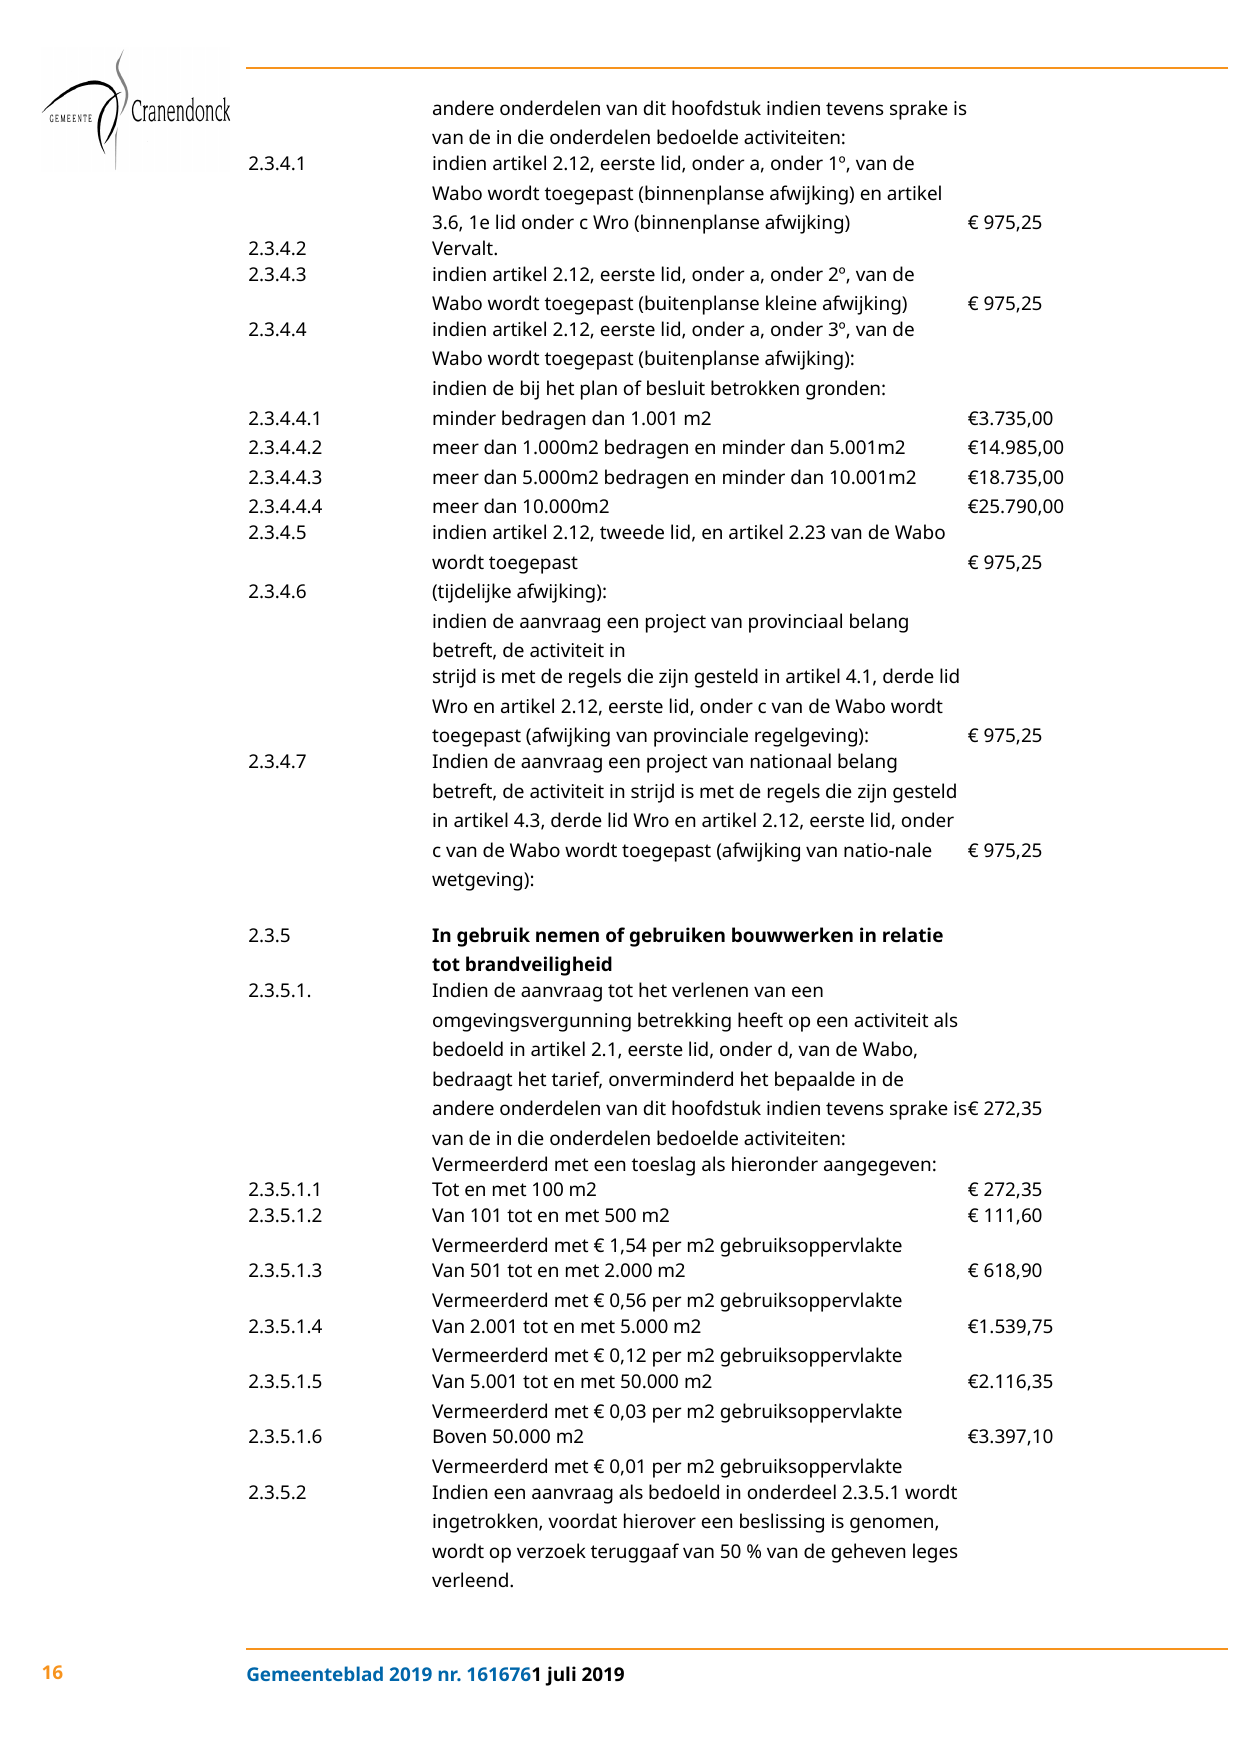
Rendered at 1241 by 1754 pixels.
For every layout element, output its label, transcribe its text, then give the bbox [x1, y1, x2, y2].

table_cell 2.3.4.1 [248, 150, 432, 235]
table_cell 2.3.5.1.4 [248, 1313, 432, 1368]
table_cell indien artikel 2.12, eerste lid, onder a, onder 2º, van de Wabo wordt toegepast (buitenplanse kleine afwijking) [432, 261, 968, 316]
table_cell 2.3.5.1.1 [248, 1177, 432, 1202]
table_cell Tot en met 100 m2 [432, 1177, 968, 1202]
table_cell Van 5.001 tot en met 50.000 m2 Vermeerderd met € 0,03 per m2 gebruiksoppervlakte [432, 1368, 968, 1423]
table_cell €2.116,35 [968, 1368, 1152, 1423]
table_cell Boven 50.000 m2 Vermeerderd met € 0,01 per m2 gebruiksoppervlakte [432, 1424, 968, 1479]
table_cell 2.3.5.1. [248, 977, 432, 1151]
table_cell [968, 95, 1152, 150]
table_cell [968, 1479, 1152, 1593]
table_cell € 272,35 [968, 977, 1152, 1151]
table_cell Van 101 tot en met 500 m2 Vermeerderd met € 1,54 per m2 gebruiksoppervlakte [432, 1202, 968, 1258]
table_cell € 975,25 [968, 519, 1152, 663]
table_cell [248, 95, 432, 150]
picture [41, 47, 231, 172]
table_cell 2.3.4.3 [248, 261, 432, 316]
table_cell strijd is met de regels die zijn gesteld in artikel 4.1, derde lid Wro en artikel 2.12, eerste lid, onder c van de Wabo wordt toegepast (afwijking van provinciale regelgeving): [432, 663, 968, 748]
table_cell [968, 1151, 1152, 1177]
table_cell 2.3.5.1.2 [248, 1202, 432, 1258]
table_cell €3.397,10 [968, 1424, 1152, 1479]
table_cell 2.3.5 [248, 922, 432, 977]
table_cell € 111,60 [968, 1202, 1152, 1258]
table_cell 2.3.5.1.5 [248, 1368, 432, 1423]
table_cell In gebruik nemen of gebruiken bouwwerken in relatie tot brandveiligheid [432, 922, 968, 977]
table_cell Van 2.001 tot en met 5.000 m2 Vermeerderd met € 0,12 per m2 gebruiksoppervlakte [432, 1313, 968, 1368]
table_cell Indien een aanvraag als bedoeld in onderdeel 2.3.5.1 wordt ingetrokken, voordat hierover een beslissing is genomen, wordt op verzoek teruggaaf van 50 % van de geheven leges verleend. [432, 1479, 968, 1593]
table_cell € 272,35 [968, 1177, 1152, 1202]
table_cell 2.3.5.1.3 [248, 1258, 432, 1313]
table_cell [968, 922, 1152, 977]
table_cell € 618,90 [968, 1258, 1152, 1313]
table_cell 2.3.5.2 [248, 1479, 432, 1593]
table_cell Van 501 tot en met 2.000 m2 Vermeerderd met € 0,56 per m2 gebruiksoppervlakte [432, 1258, 968, 1313]
table_cell Indien de aanvraag een project van nationaal belang betreft, de activiteit in strijd is met de regels die zijn gesteld in artikel 4.3, derde lid Wro en artikel 2.12, eerste lid, onder c van de Wabo wordt toegepast (afwijking van natio-nale wetgeving): [432, 748, 968, 922]
table_cell € 975,25 [968, 150, 1152, 235]
table_cell Vermeerderd met een toeslag als hieronder aangegeven: [432, 1151, 968, 1177]
table_cell Indien de aanvraag tot het verlenen van een omgevingsvergunning betrekking heeft op een activiteit als bedoeld in artikel 2.1, eerste lid, onder d, van de Wabo, bedraagt het tarief, onverminderd het bepaalde in de andere onderdelen van dit hoofdstuk indien tevens sprake is van de in die onderdelen bedoelde activiteiten: [432, 977, 968, 1151]
table_cell €1.539,75 [968, 1313, 1152, 1368]
table_cell 2.3.4.4 2.3.4.4.1 2.3.4.4.2 2.3.4.4.3 2.3.4.4.4 [248, 316, 432, 519]
table_cell [968, 235, 1152, 261]
table_cell [248, 663, 432, 748]
table_cell 2.3.4.5 2.3.4.6 [248, 519, 432, 663]
table_cell € 975,25 [968, 748, 1152, 922]
table_cell andere onderdelen van dit hoofdstuk indien tevens sprake is van de in die onderdelen bedoelde activiteiten: [432, 95, 968, 150]
table_cell [248, 1151, 432, 1177]
table_cell €3.735,00 €14.985,00 €18.735,00 €25.790,00 [968, 316, 1152, 519]
table_cell € 975,25 [968, 261, 1152, 316]
table_cell indien artikel 2.12, eerste lid, onder a, onder 3º, van de Wabo wordt toegepast (buitenplanse afwijking): indien de bij het plan of besluit betrokken gronden: minder bedragen dan 1.001 m2 meer dan 1.000m2 bedragen en minder dan 5.001m2 meer dan 5.000m2 bedragen en minder dan 10.001m2 meer dan 10.000m2 [432, 316, 968, 519]
table_cell 2.3.4.2 [248, 235, 432, 261]
table_cell Vervalt. [432, 235, 968, 261]
table_cell € 975,25 [968, 663, 1152, 748]
table_cell indien artikel 2.12, eerste lid, onder a, onder 1º, van de Wabo wordt toegepast (binnenplanse afwijking) en artikel 3.6, 1e lid onder c Wro (binnenplanse afwijking) [432, 150, 968, 235]
table_cell 2.3.4.7 [248, 748, 432, 922]
table_cell indien artikel 2.12, tweede lid, en artikel 2.23 van de Wabo wordt toegepast (tijdelijke afwijking): indien de aanvraag een project van provinciaal belang betreft, de activiteit in [432, 519, 968, 663]
table_cell 2.3.5.1.6 [248, 1424, 432, 1479]
